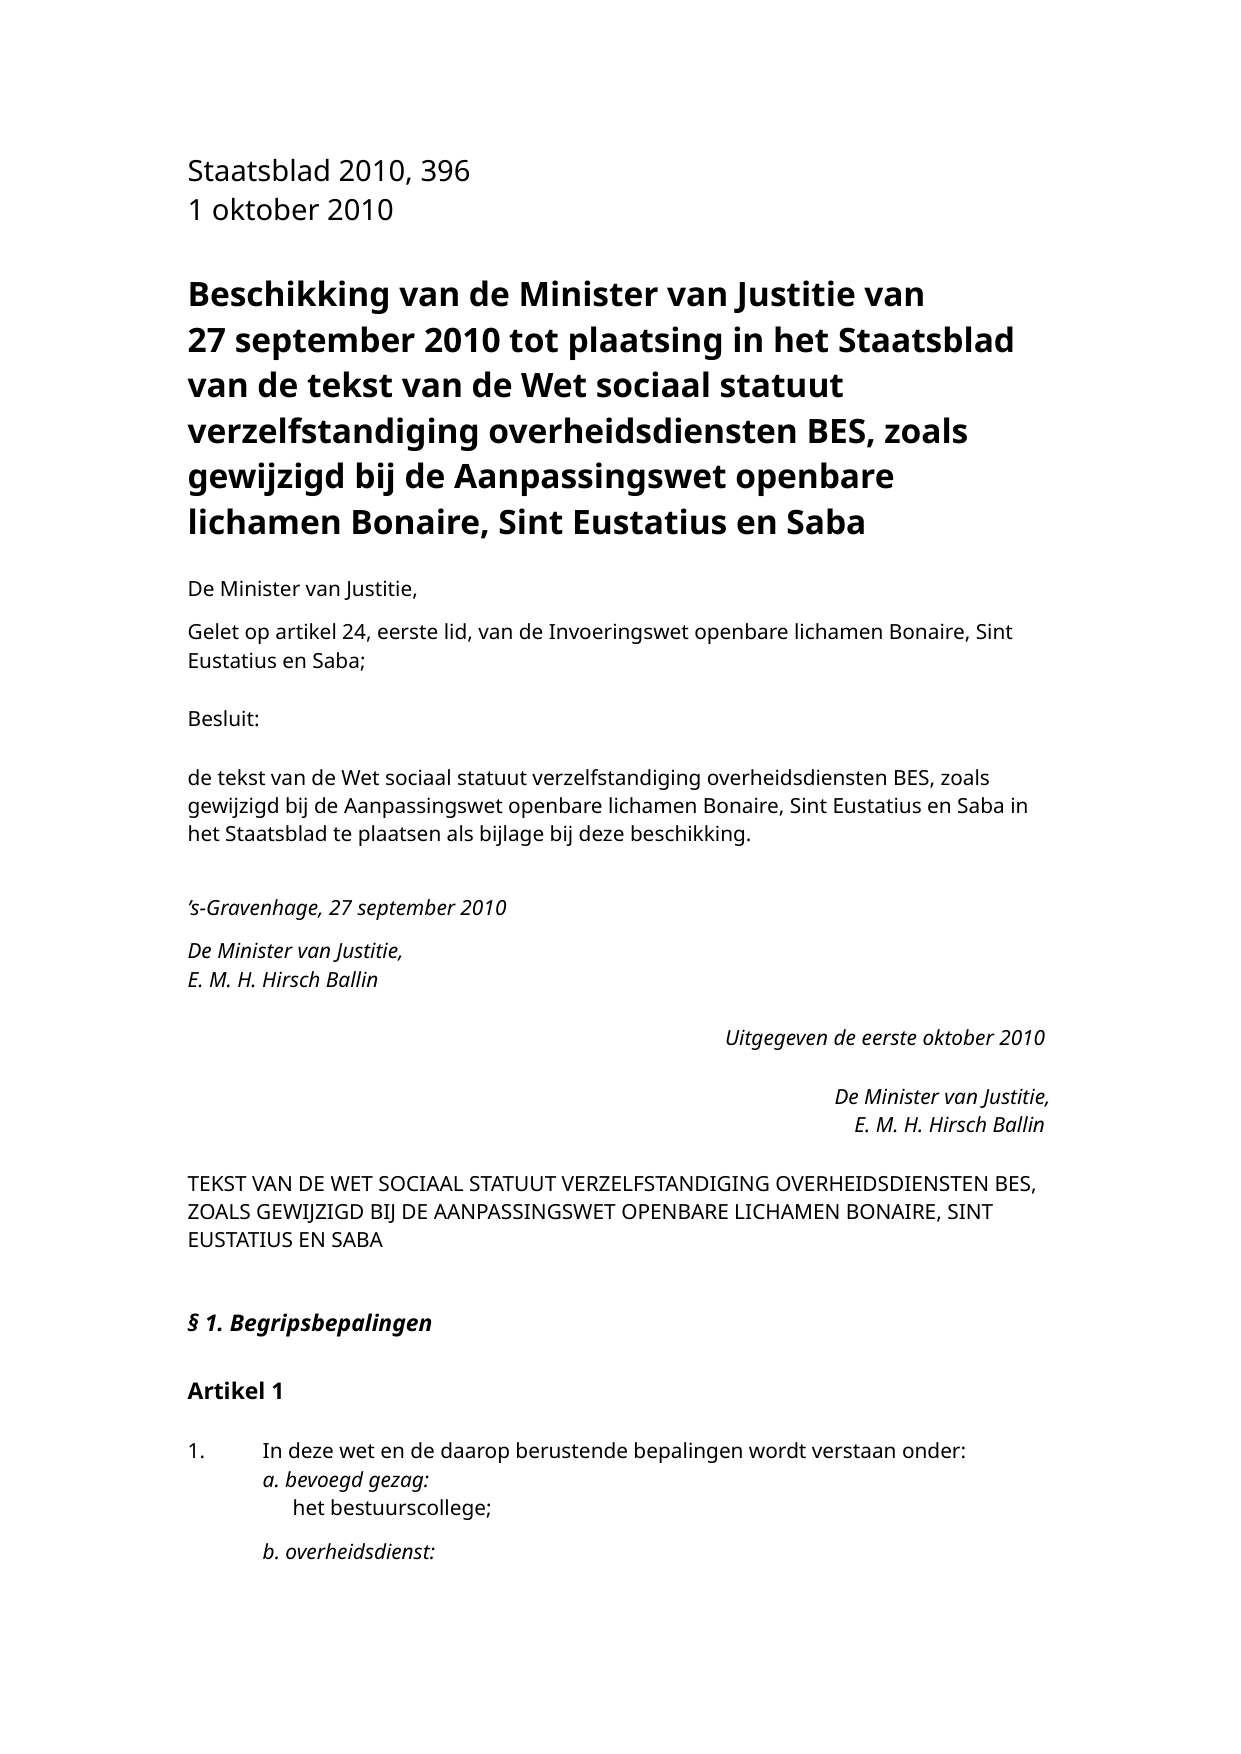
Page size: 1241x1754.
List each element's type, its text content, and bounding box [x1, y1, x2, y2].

subtitle Beschikking van de Minister van Justitie van 27 september 2010 tot plaatsing in het Staatsblad van de tekst van de Wet sociaal statuut verzelfstandiging overheidsdiensten BES, zoals gewijzigd bij de Aanpassingswet openbare lichamen Bonaire, Sint Eustatius en Saba [187, 271, 1053, 544]
text De Minister van Justitie, [187, 574, 1053, 602]
text 1 oktober 2010 [187, 190, 1053, 229]
text de tekst van de Wet sociaal statuut verzelfstandiging overheidsdiensten BES, zoals gewijzigd bij de Aanpassingswet openbare lichamen Bonaire, Sint Eustatius en Saba in het Staatsblad te plaatsen als bijlage bij deze beschikking. [187, 763, 1053, 848]
subtitle Artikel 1 [187, 1375, 1053, 1406]
text Gelet op artikel 24, eerste lid, van de Invoeringswet openbare lichamen Bonaire, Sint Eustatius en Saba; [187, 617, 1053, 674]
list a. bevoegd gezag: [187, 1465, 1053, 1493]
text Staatsblad 2010, 396 [187, 150, 1053, 190]
text Besluit: [187, 704, 1053, 733]
list het bestuurscollege; [217, 1493, 1053, 1522]
text E. M. H. Hirsch Ballin [187, 965, 1053, 993]
text E. M. H. Hirsch Ballin [187, 1110, 1053, 1139]
text ’s-Gravenhage, 27 september 2010 [187, 893, 1053, 921]
list In deze wet en de daarop berustende bepalingen wordt verstaan onder: [187, 1436, 1053, 1465]
subtitle TEKST VAN DE WET SOCIAAL STATUUT VERZELFSTANDIGING OVERHEIDSDIENSTEN BES, ZOALS GEWIJZIGD BIJ DE AANPASSINGSWET OPENBARE LICHAMEN BONAIRE, SINT EUSTATIUS EN SABA [187, 1169, 1053, 1254]
subtitle § 1. Begripsbepalingen [187, 1306, 1053, 1338]
text De Minister van Justitie, [187, 936, 1053, 965]
list b. overheidsdienst: [187, 1537, 1053, 1565]
text Uitgegeven de eerste oktober 2010 [187, 1023, 1053, 1052]
text De Minister van Justitie, [187, 1082, 1053, 1110]
